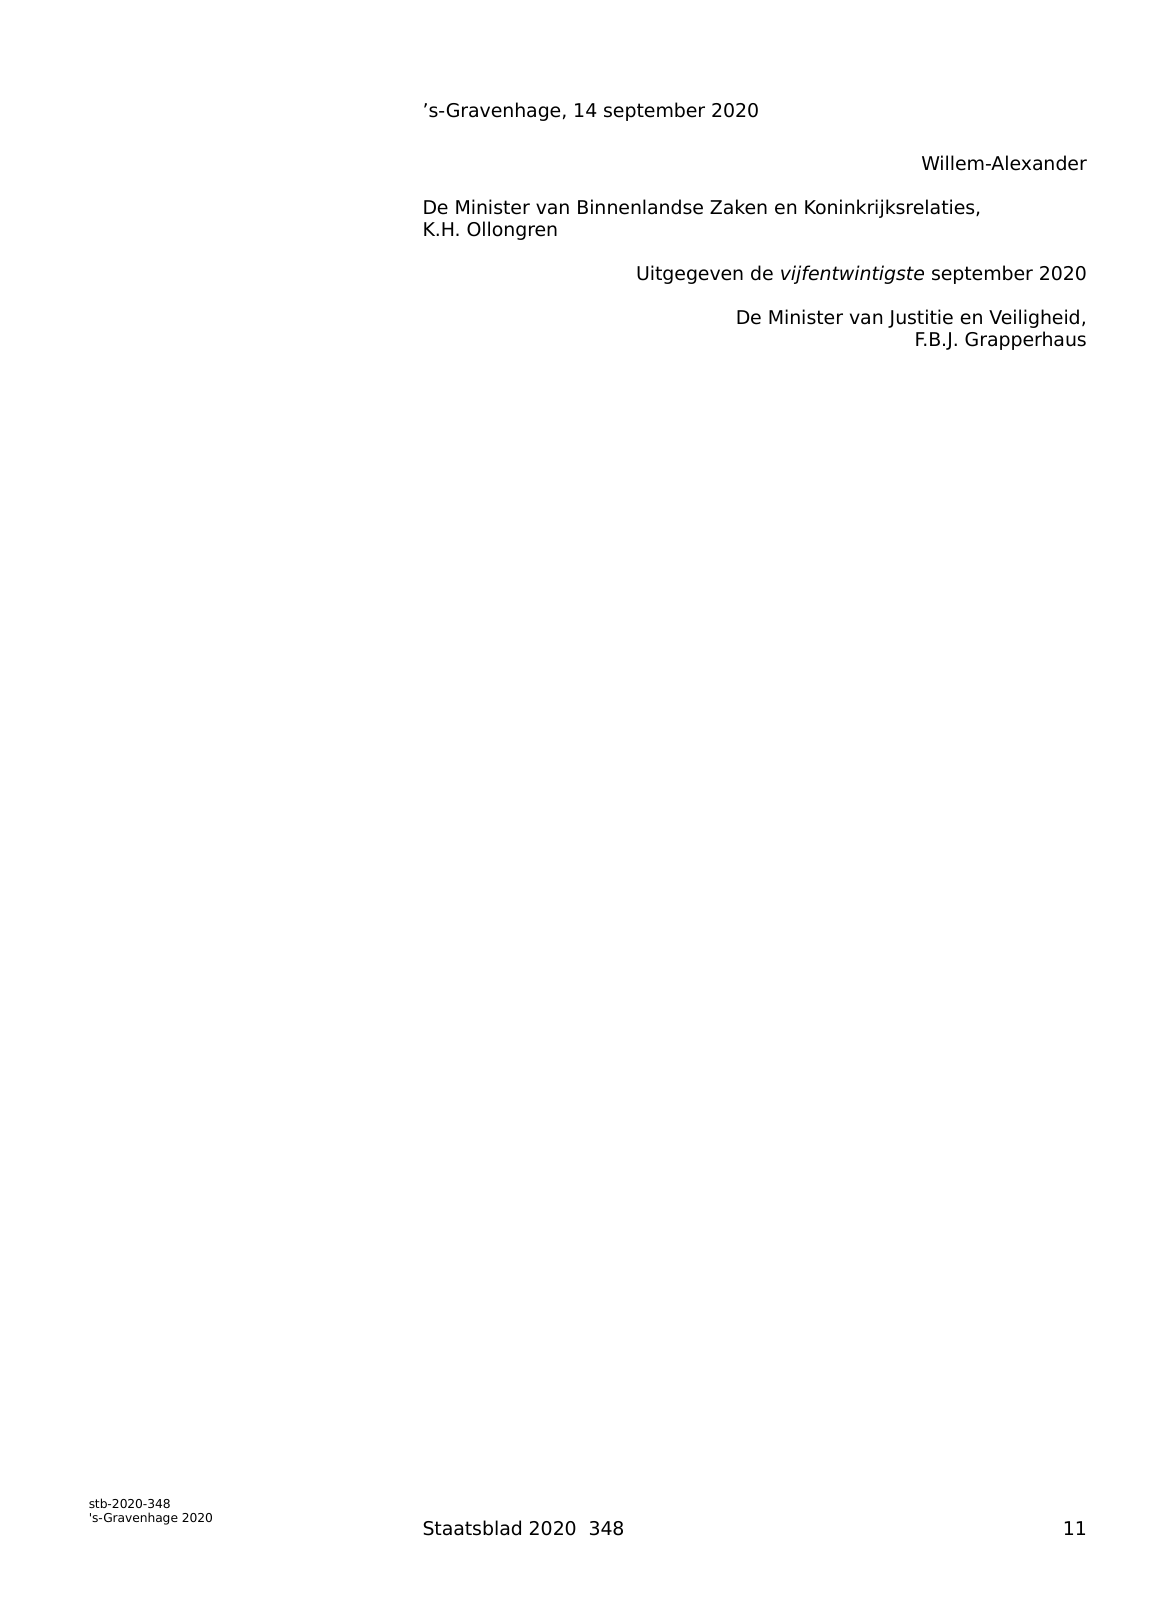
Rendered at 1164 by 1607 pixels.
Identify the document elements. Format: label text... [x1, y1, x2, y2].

text stb-2020-348 [88, 1497, 323, 1511]
text Willem-Alexander [422, 152, 1087, 174]
text Uitgegeven de vijfentwintigste september 2020 [422, 263, 1087, 285]
text De Minister van Justitie en Veiligheid, F.B.J. Grapperhaus [422, 307, 1087, 351]
text ’s-Gravenhage, 14 september 2020 [422, 100, 1087, 122]
text De Minister van Binnenlandse Zaken en Koninkrijksrelaties, K.H. Ollongren [422, 197, 1087, 241]
text 's-Gravenhage 2020 [88, 1511, 323, 1525]
